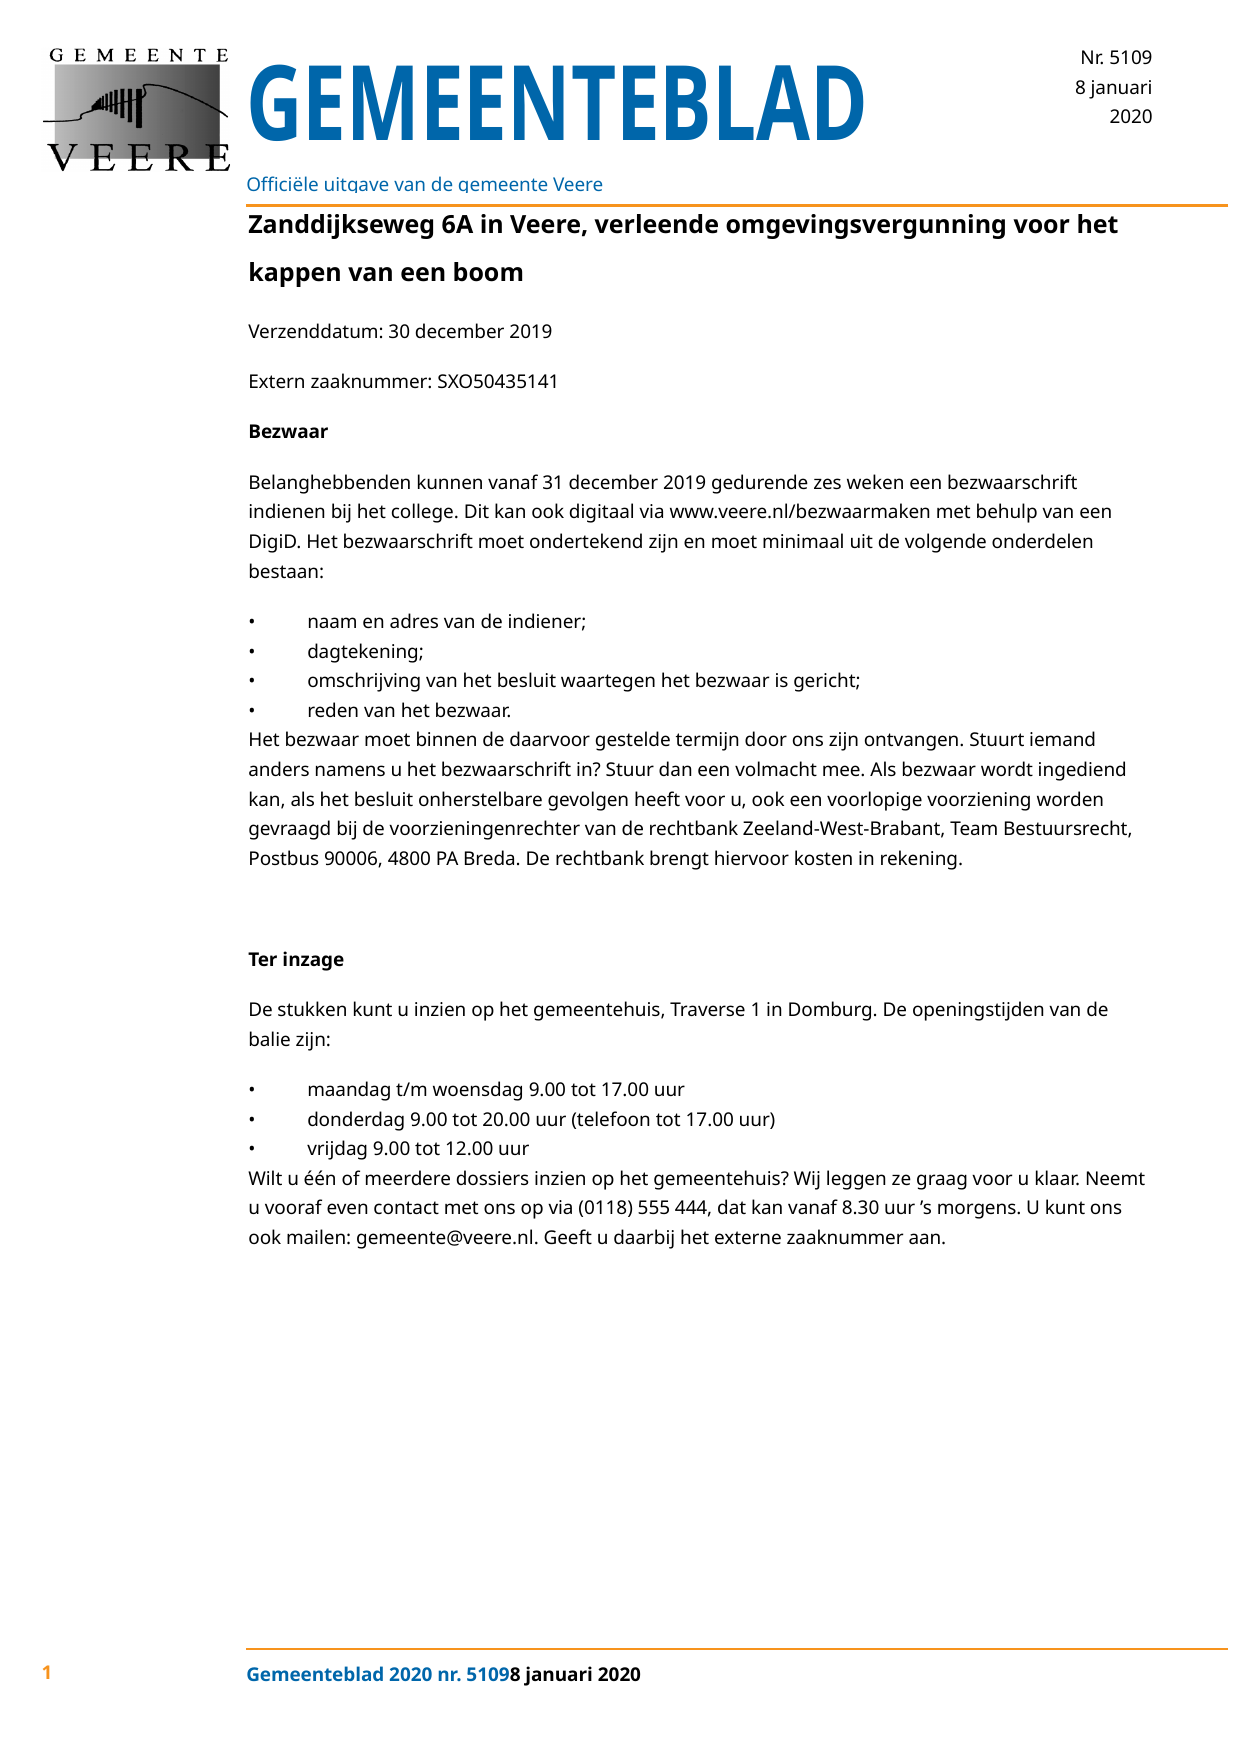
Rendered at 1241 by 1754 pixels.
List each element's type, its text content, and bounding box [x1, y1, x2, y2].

text Belanghebbenden kunnen vanaf 31 december 2019 gedurende zes weken een bezwaarschrift indienen bij het college. Dit kan ook digitaal via www.veere.nl/bezwaarmaken met behulp van een DigiD. Het bezwaarschrift moet ondertekend zijn en moet minimaal uit de volgende onderdelen bestaan: [248, 469, 1152, 584]
list donderdag 9.00 tot 20.00 uur (telefoon tot 17.00 uur) [248, 1106, 1152, 1132]
text Zanddijkseweg 6A in Veere, verleende omgevingsvergunning voor het kappen van een boom [248, 207, 1152, 288]
list maandag t/m woensdag 9.00 tot 17.00 uur [248, 1076, 1152, 1102]
text Ter inzage [248, 946, 1152, 972]
list reden van het bezwaar. [248, 697, 1152, 723]
list naam en adres van de indiener; [248, 608, 1152, 634]
list omschrijving van het besluit waartegen het bezwaar is gericht; [248, 667, 1152, 693]
text De stukken kunt u inzien op het gemeentehuis, Traverse 1 in Domburg. De openingstijden van de balie zijn: [248, 996, 1152, 1052]
text Wilt u één of meerdere dossiers inzien op het gemeentehuis? Wij leggen ze graag voor u klaar. Neemt u vooraf even contact met ons op via (0118) 555 444, dat kan vanaf 8.30 uur ’s morgens. U kunt ons ook mailen: gemeente@veere.nl. Geeft u daarbij het externe zaaknummer aan. [248, 1165, 1152, 1250]
picture [41, 47, 231, 172]
list vrijdag 9.00 tot 12.00 uur [248, 1135, 1152, 1161]
text Verzenddatum: 30 december 2019 [248, 318, 1152, 344]
list dagtekening; [248, 638, 1152, 664]
text Bezwaar [248, 419, 1152, 444]
text Extern zaaknummer: SXO50435141 [248, 368, 1152, 394]
text Het bezwaar moet binnen de daarvoor gestelde termijn door ons zijn ontvangen. Stuurt iemand anders namens u het bezwaarschrift in? Stuur dan een volmacht mee. Als bezwaar wordt ingediend kan, als het besluit onherstelbare gevolgen heeft voor u, ook een voorlopige voorziening worden gevraagd bij de voorzieningenrechter van de rechtbank Zeeland-West-Brabant, Team Bestuursrecht, Postbus 90006, 4800 PA Breda. De rechtbank brengt hiervoor kosten in rekening. [248, 727, 1152, 871]
